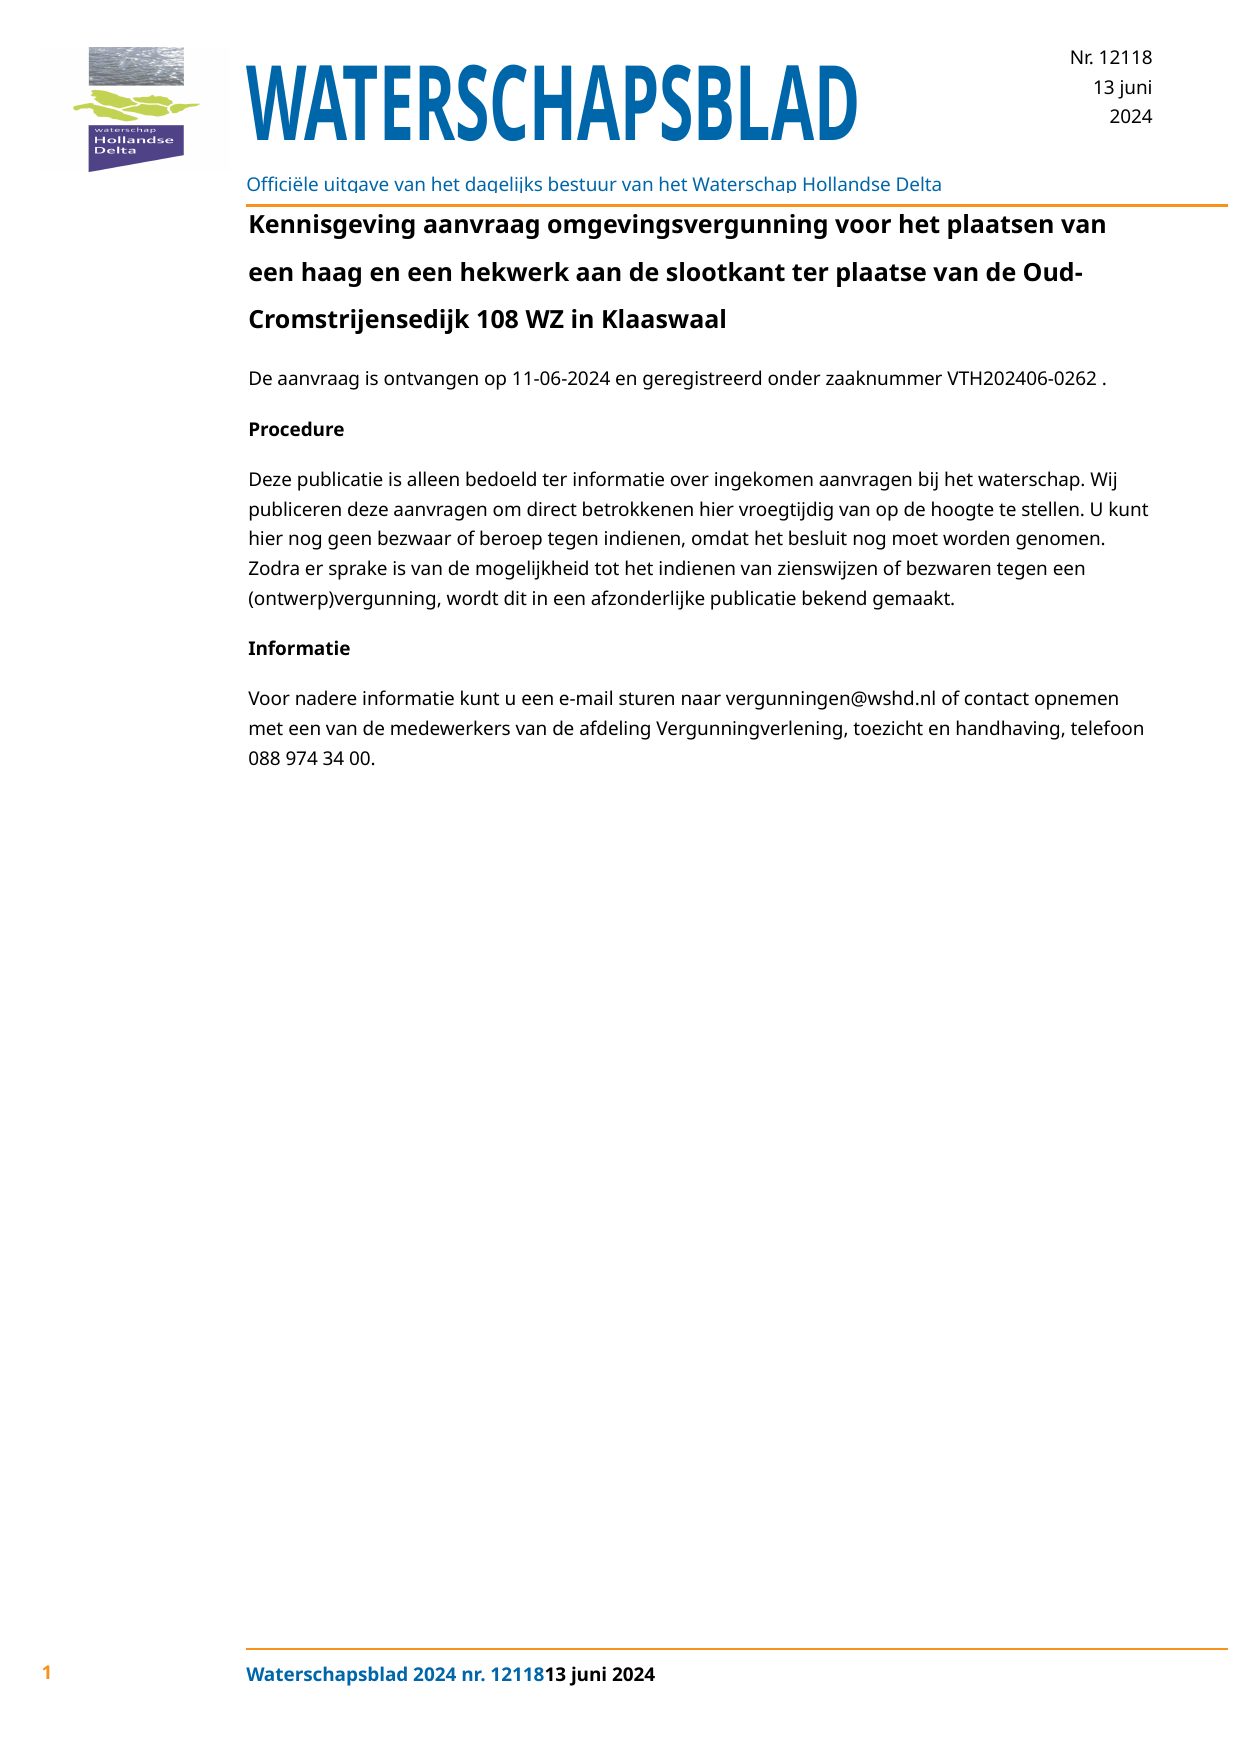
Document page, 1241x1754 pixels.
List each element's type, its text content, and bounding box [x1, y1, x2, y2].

text Kennisgeving aanvraag omgevingsvergunning voor het plaatsen van een haag en een hekwerk aan de slootkant ter plaatse van de Oud-Cromstrijensedijk 108 WZ in Klaaswaal [248, 207, 1152, 336]
text De aanvraag is ontvangen op 11-06-2024 en geregistreerd onder zaaknummer VTH202406-0262 . [248, 366, 1152, 391]
text Procedure [248, 416, 1152, 442]
picture [41, 47, 231, 172]
text Voor nadere informatie kunt u een e-mail sturen naar vergunningen@wshd.nl of contact opnemen met een van de medewerkers van de afdeling Vergunningverlening, toezicht en handhaving, telefoon 088 974 34 00. [248, 686, 1152, 770]
text Informatie [248, 635, 1152, 661]
text Deze publicatie is alleen bedoeld ter informatie over ingekomen aanvragen bij het waterschap. Wij publiceren deze aanvragen om direct betrokkenen hier vroegtijdig van op de hoogte te stellen. U kunt hier nog geen bezwaar of beroep tegen indienen, omdat het besluit nog moet worden genomen. Zodra er sprake is van de mogelijkheid tot het indienen van zienswijzen of bezwaren tegen een (ontwerp)vergunning, wordt dit in een afzonderlijke publicatie bekend gemaakt. [248, 466, 1152, 610]
